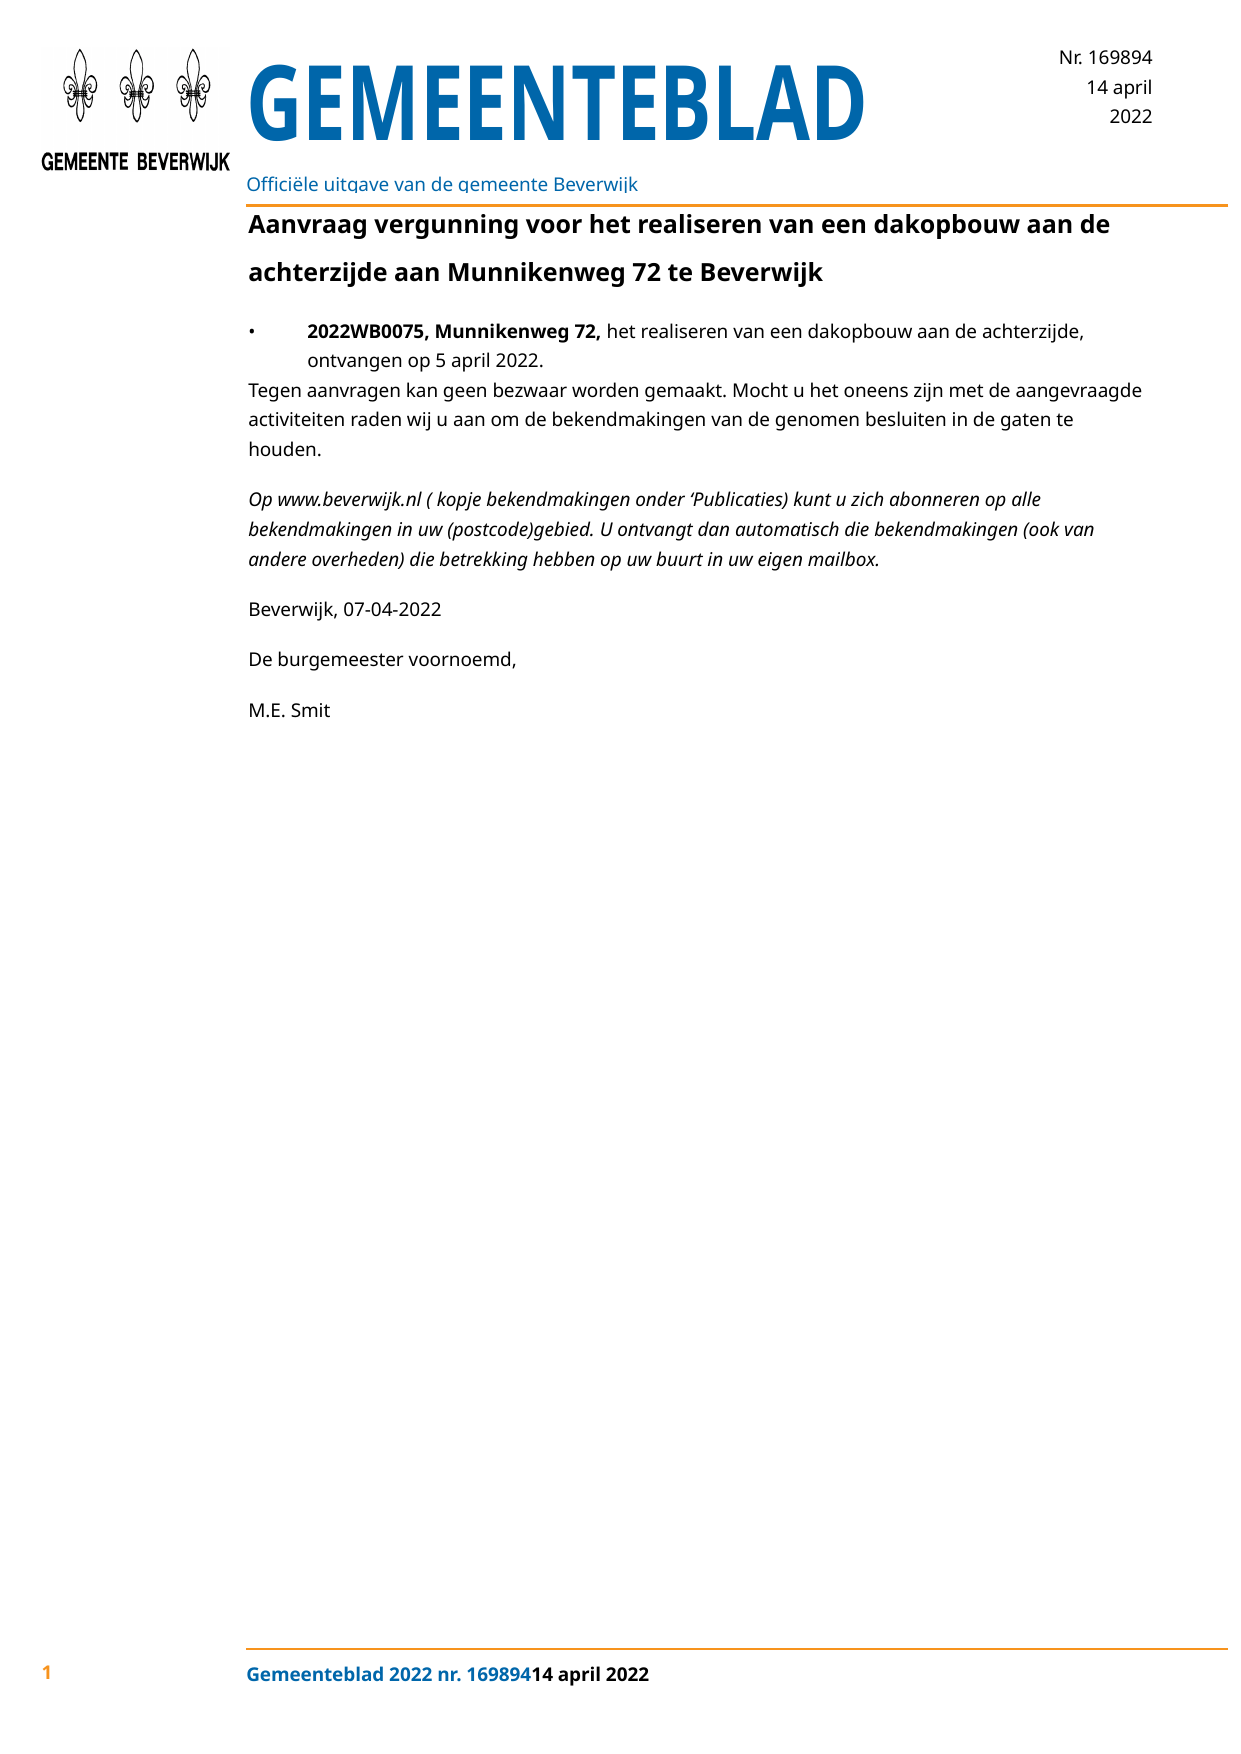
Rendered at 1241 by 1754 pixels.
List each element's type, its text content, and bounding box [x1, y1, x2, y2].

text Tegen aanvragen kan geen bezwaar worden gemaakt. Mocht u het oneens zijn met de aangevraagde activiteiten raden wij u aan om de bekendmakingen van de genomen besluiten in de gaten te houden. [248, 377, 1152, 462]
list 2022WB0075, Munnikenweg 72, het realiseren van een dakopbouw aan de achterzijde, ontvangen op 5 april 2022. [248, 318, 1152, 373]
text Beverwijk, 07-04-2022 [248, 596, 1152, 622]
text M.E. Smit [248, 697, 1152, 723]
text Op www.beverwijk.nl ( kopje bekendmakingen onder ‘Publicaties) kunt u zich abonneren op alle bekendmakingen in uw (postcode)gebied. U ontvangt dan automatisch die bekendmakingen (ook van andere overheden) die betrekking hebben op uw buurt in uw eigen mailbox. [248, 487, 1152, 572]
text De burgemeester voornoemd, [248, 647, 1152, 672]
text Aanvraag vergunning voor het realiseren van een dakopbouw aan de achterzijde aan Munnikenweg 72 te Beverwijk [248, 207, 1152, 288]
picture [41, 47, 231, 172]
